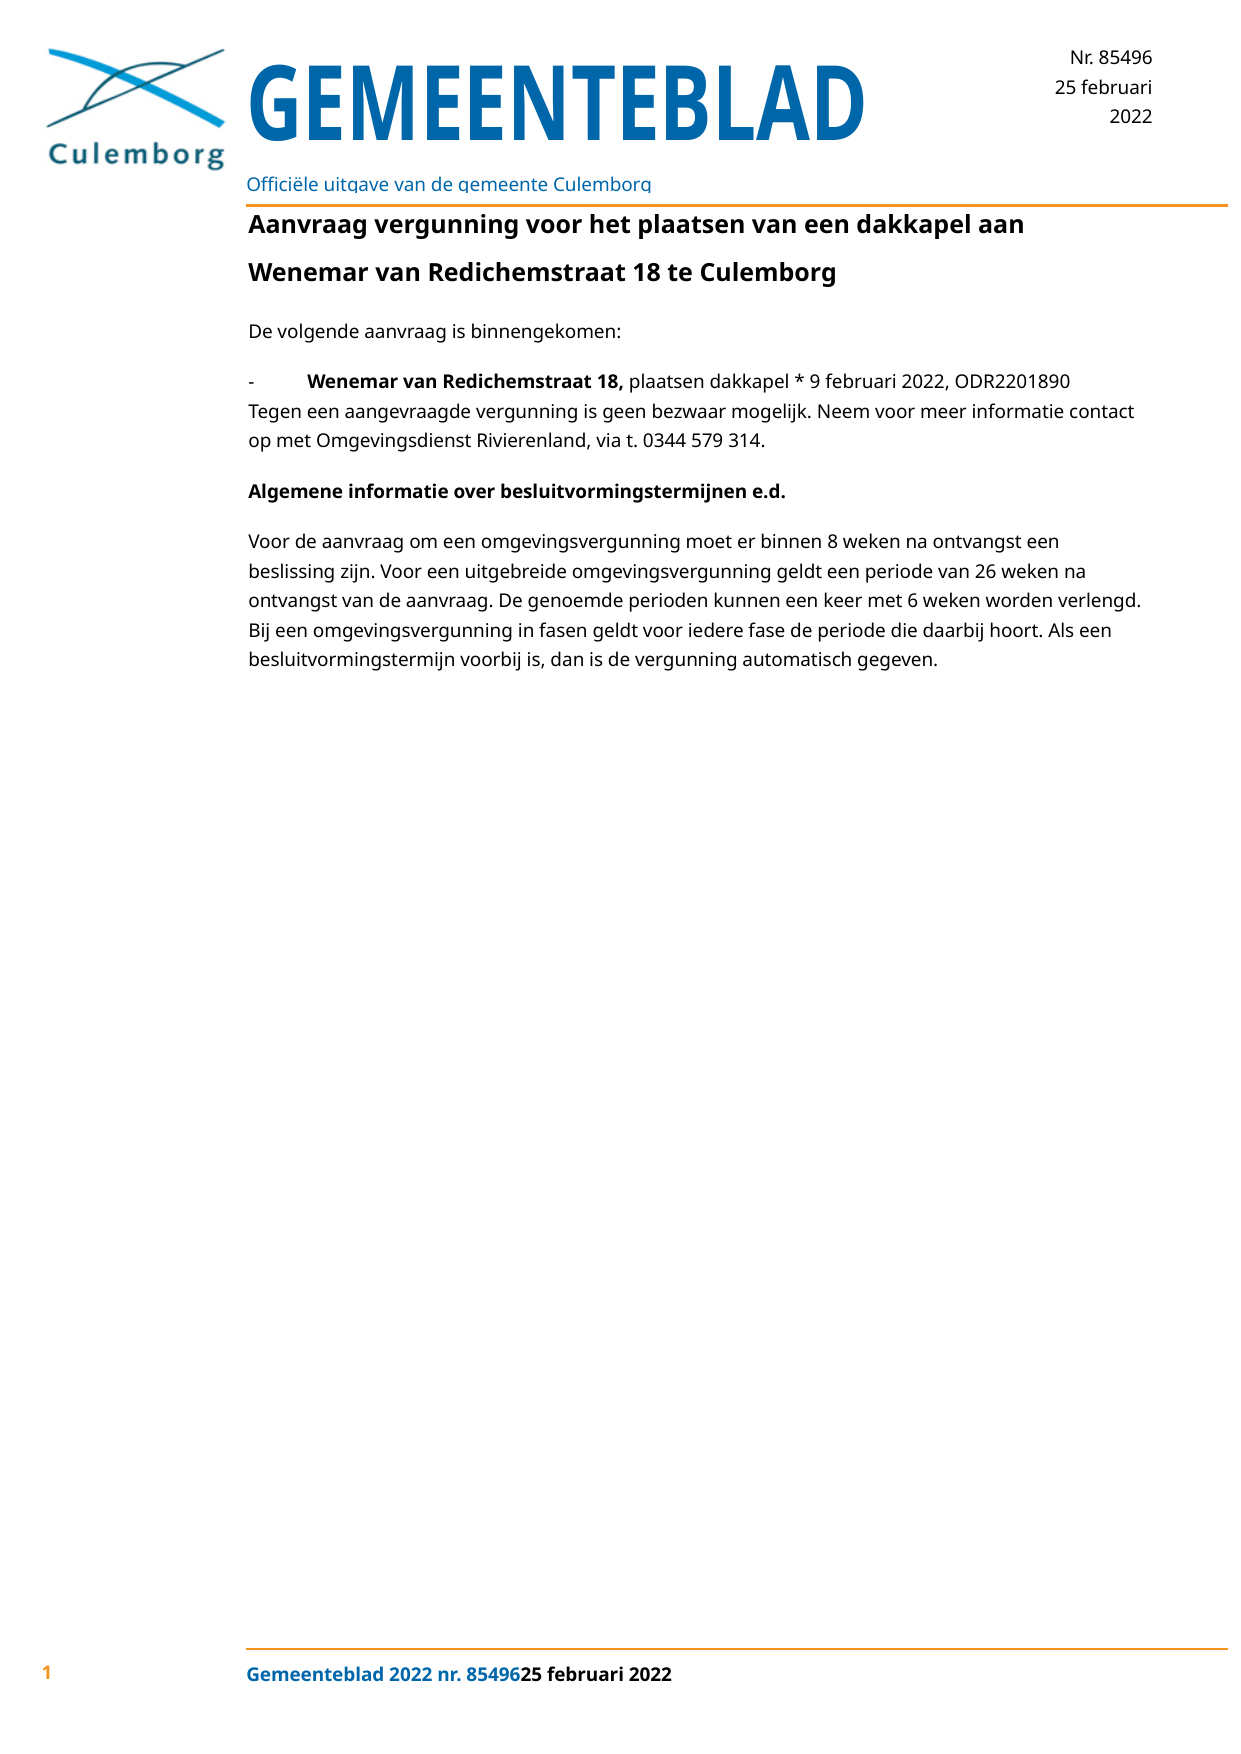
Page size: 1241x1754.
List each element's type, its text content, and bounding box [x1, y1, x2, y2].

text Algemene informatie over besluitvormingstermijnen e.d. [248, 478, 1152, 504]
text De volgende aanvraag is binnengekomen: [248, 318, 1152, 344]
list Wenemar van Redichemstraat 18, plaatsen dakkapel * 9 februari 2022, ODR2201890 [248, 368, 1152, 394]
picture [41, 47, 231, 172]
text Voor de aanvraag om een omgevingsvergunning moet er binnen 8 weken na ontvangst een beslissing zijn. Voor een uitgebreide omgevingsvergunning geldt een periode van 26 weken na ontvangst van de aanvraag. De genoemde perioden kunnen een keer met 6 weken worden verlengd. Bij een omgevingsvergunning in fasen geldt voor iedere fase de periode die daarbij hoort. Als een besluitvormingstermijn voorbij is, dan is de vergunning automatisch gegeven. [248, 528, 1152, 672]
text Tegen een aangevraagde vergunning is geen bezwaar mogelijk. Neem voor meer informatie contact op met Omgevingsdienst Rivierenland, via t. 0344 579 314. [248, 398, 1152, 453]
text Aanvraag vergunning voor het plaatsen van een dakkapel aan Wenemar van Redichemstraat 18 te Culemborg [248, 207, 1152, 288]
